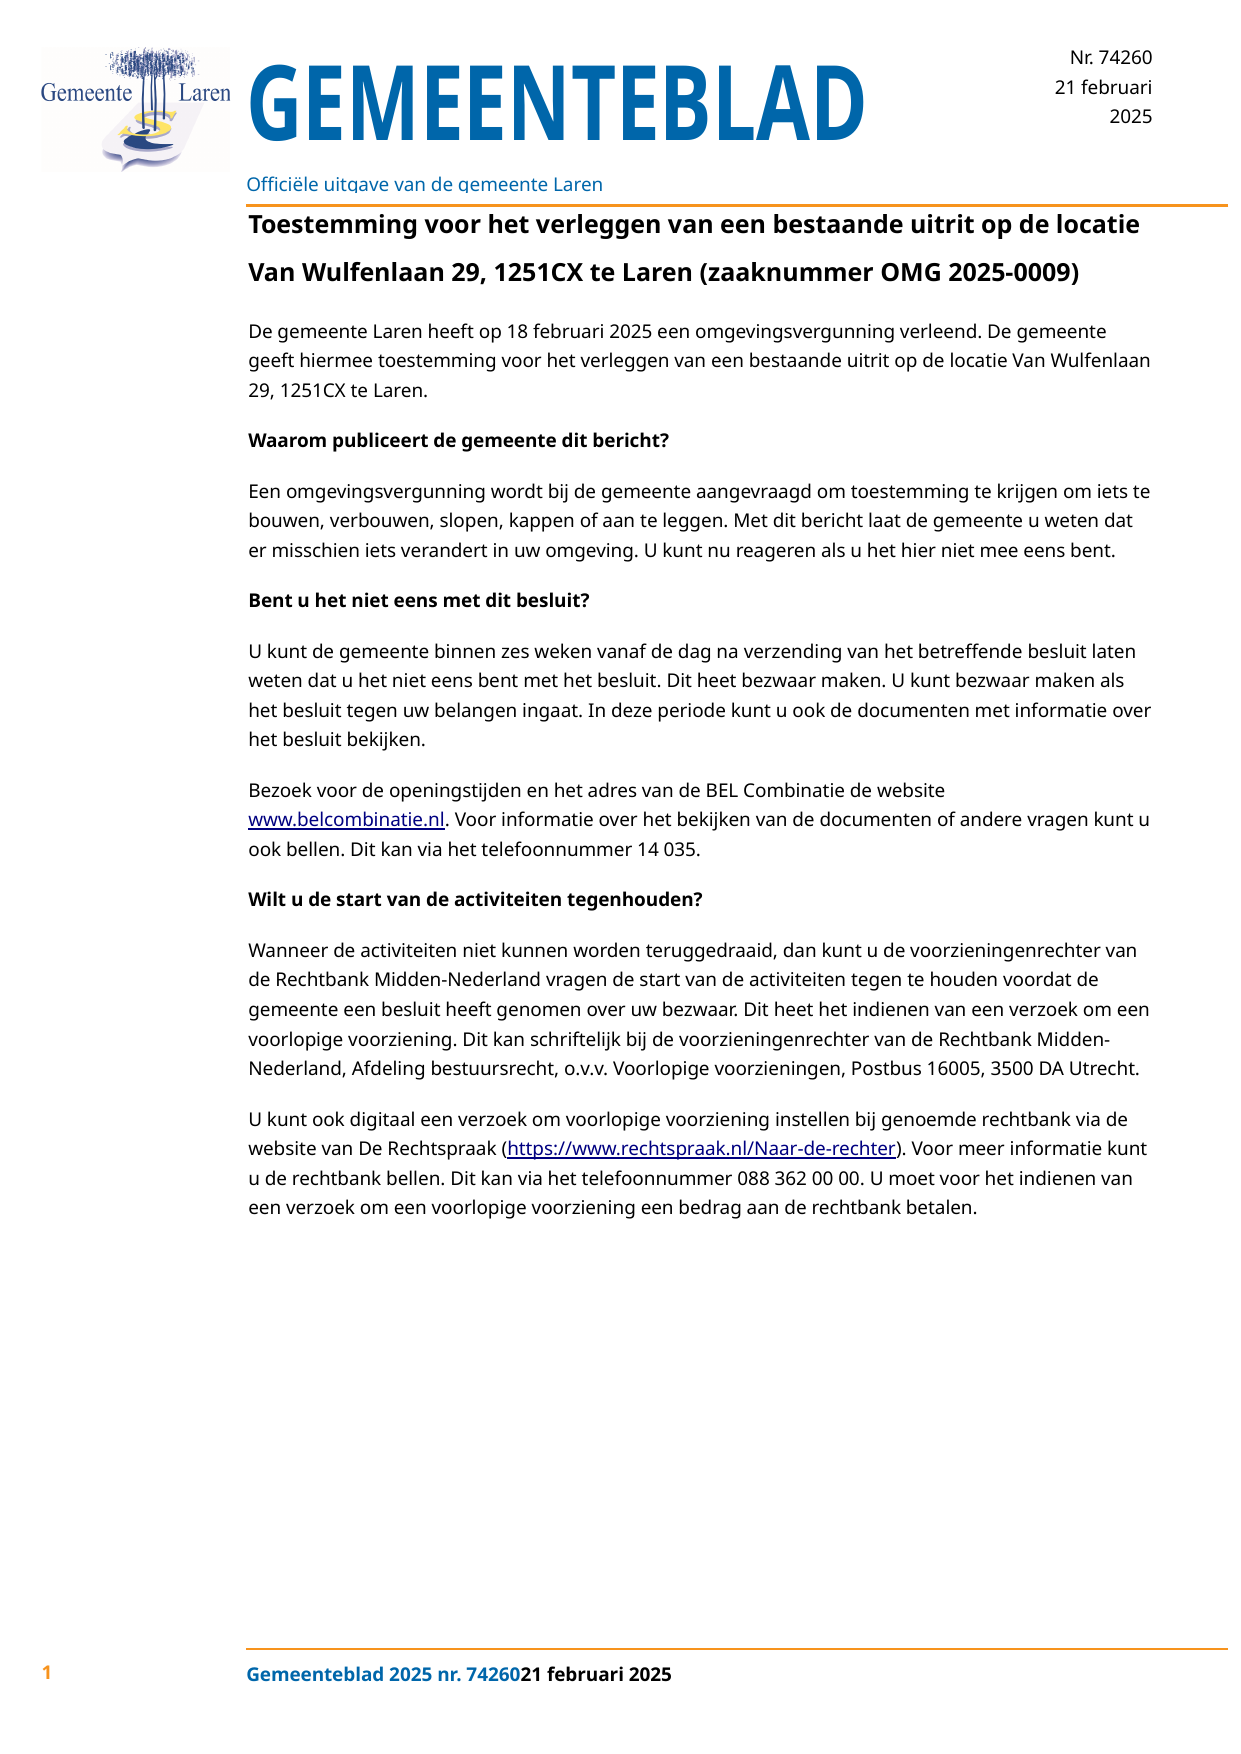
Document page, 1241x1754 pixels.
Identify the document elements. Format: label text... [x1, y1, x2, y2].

text Bezoek voor de openingstijden en het adres van de BEL Combinatie de website www.belcombinatie.nl. Voor informatie over het bekijken van de documenten of andere vragen kunt u ook bellen. Dit kan via het telefoonnummer 14 035. [248, 777, 1152, 862]
text Toestemming voor het verleggen van een bestaande uitrit op de locatie Van Wulfenlaan 29, 1251CX te Laren (zaaknummer OMG 2025-0009) [248, 207, 1152, 288]
text U kunt de gemeente binnen zes weken vanaf de dag na verzending van het betreffende besluit laten weten dat u het niet eens bent met het besluit. Dit heet bezwaar maken. U kunt bezwaar maken als het besluit tegen uw belangen ingaat. In deze periode kunt u ook de documenten met informatie over het besluit bekijken. [248, 638, 1152, 752]
picture [41, 47, 231, 172]
text Bent u het niet eens met dit besluit? [248, 587, 1152, 613]
text U kunt ook digitaal een verzoek om voorlopige voorziening instellen bij genoemde rechtbank via de website van De Rechtspraak (https://www.rechtspraak.nl/Naar-de-rechter). Voor meer informatie kunt u de rechtbank bellen. Dit kan via het telefoonnummer 088 362 00 00. U moet voor het indienen van een verzoek om een voorlopige voorziening een bedrag aan de rechtbank betalen. [248, 1106, 1152, 1220]
text Wanneer de activiteiten niet kunnen worden teruggedraaid, dan kunt u de voorzieningenrechter van de Rechtbank Midden-Nederland vragen de start van de activiteiten tegen te houden voordat de gemeente een besluit heeft genomen over uw bezwaar. Dit heet het indienen van een verzoek om een voorlopige voorziening. Dit kan schriftelijk bij de voorzieningenrechter van de Rechtbank Midden-Nederland, Afdeling bestuursrecht, o.v.v. Voorlopige voorzieningen, Postbus 16005, 3500 DA Utrecht. [248, 937, 1152, 1081]
text Een omgevingsvergunning wordt bij de gemeente aangevraagd om toestemming te krijgen om iets te bouwen, verbouwen, slopen, kappen of aan te leggen. Met dit bericht laat de gemeente u weten dat er misschien iets verandert in uw omgeving. U kunt nu reageren als u het hier niet mee eens bent. [248, 478, 1152, 563]
text Waarom publiceert de gemeente dit bericht? [248, 427, 1152, 453]
text Wilt u de start van de activiteiten tegenhouden? [248, 887, 1152, 912]
text De gemeente Laren heeft op 18 februari 2025 een omgevingsvergunning verleend. De gemeente geeft hiermee toestemming voor het verleggen van een bestaande uitrit op de locatie Van Wulfenlaan 29, 1251CX te Laren. [248, 318, 1152, 403]
